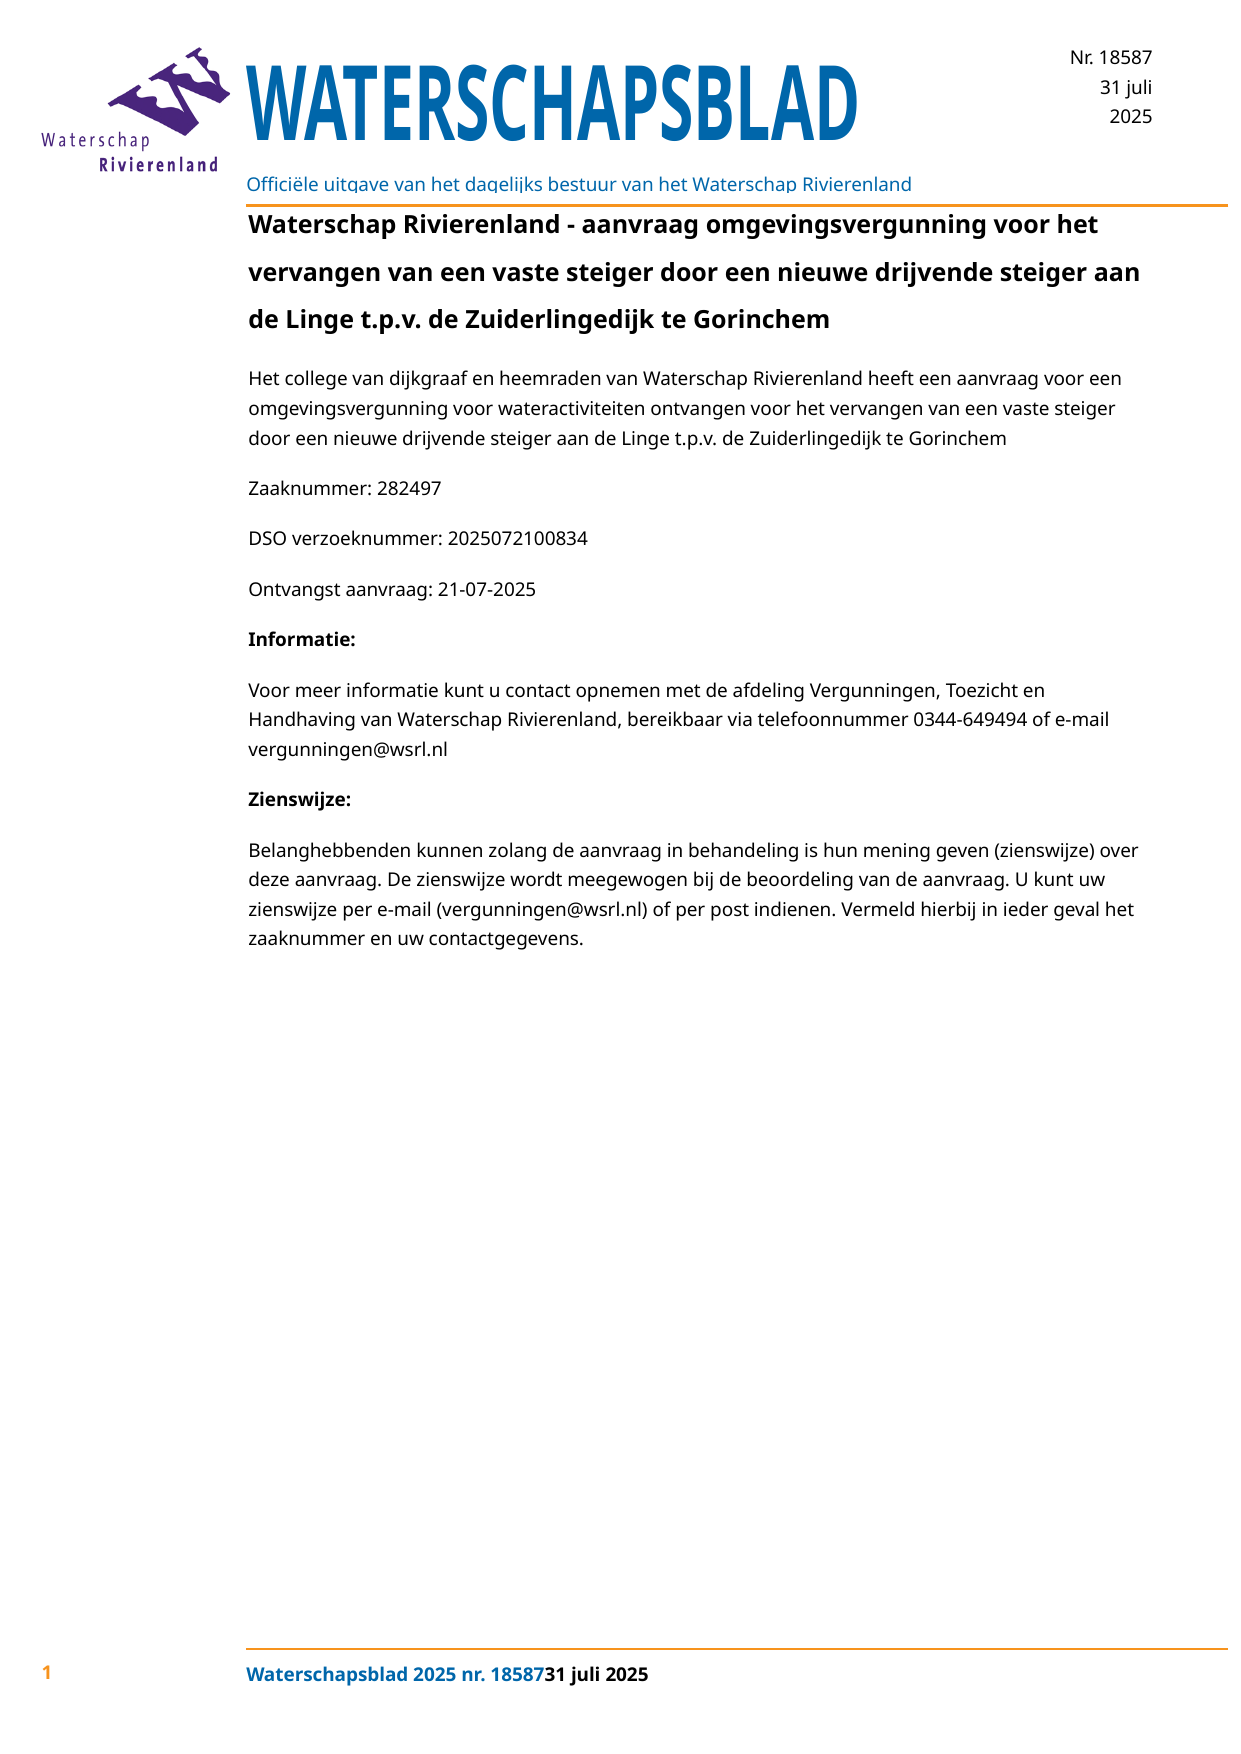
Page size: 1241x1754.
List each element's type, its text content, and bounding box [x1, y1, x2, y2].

text Ontvangst aanvraag: 21-07-2025 [248, 576, 1152, 602]
text Zaaknummer: 282497 [248, 475, 1152, 501]
text Informatie: [248, 626, 1152, 652]
picture [41, 47, 231, 172]
text Voor meer informatie kunt u contact opnemen met de afdeling Vergunningen, Toezicht en Handhaving van Waterschap Rivierenland, bereikbaar via telefoonnummer 0344-649494 of e-mail vergunningen@wsrl.nl [248, 677, 1152, 762]
text Het college van dijkgraaf en heemraden van Waterschap Rivierenland heeft een aanvraag voor een omgevingsvergunning voor wateractiviteiten ontvangen voor het vervangen van een vaste steiger door een nieuwe drijvende steiger aan de Linge t.p.v. de Zuiderlingedijk te Gorinchem [248, 366, 1152, 450]
text DSO verzoeknummer: 2025072100834 [248, 526, 1152, 551]
text Zienswijze: [248, 786, 1152, 812]
text Belanghebbenden kunnen zolang de aanvraag in behandeling is hun mening geven (zienswijze) over deze aanvraag. De zienswijze wordt meegewogen bij de beoordeling van de aanvraag. U kunt uw zienswijze per e-mail (vergunningen@wsrl.nl) of per post indienen. Vermeld hierbij in ieder geval het zaaknummer en uw contactgegevens. [248, 837, 1152, 951]
text Waterschap Rivierenland - aanvraag omgevingsvergunning voor het vervangen van een vaste steiger door een nieuwe drijvende steiger aan de Linge t.p.v. de Zuiderlingedijk te Gorinchem [248, 207, 1152, 336]
